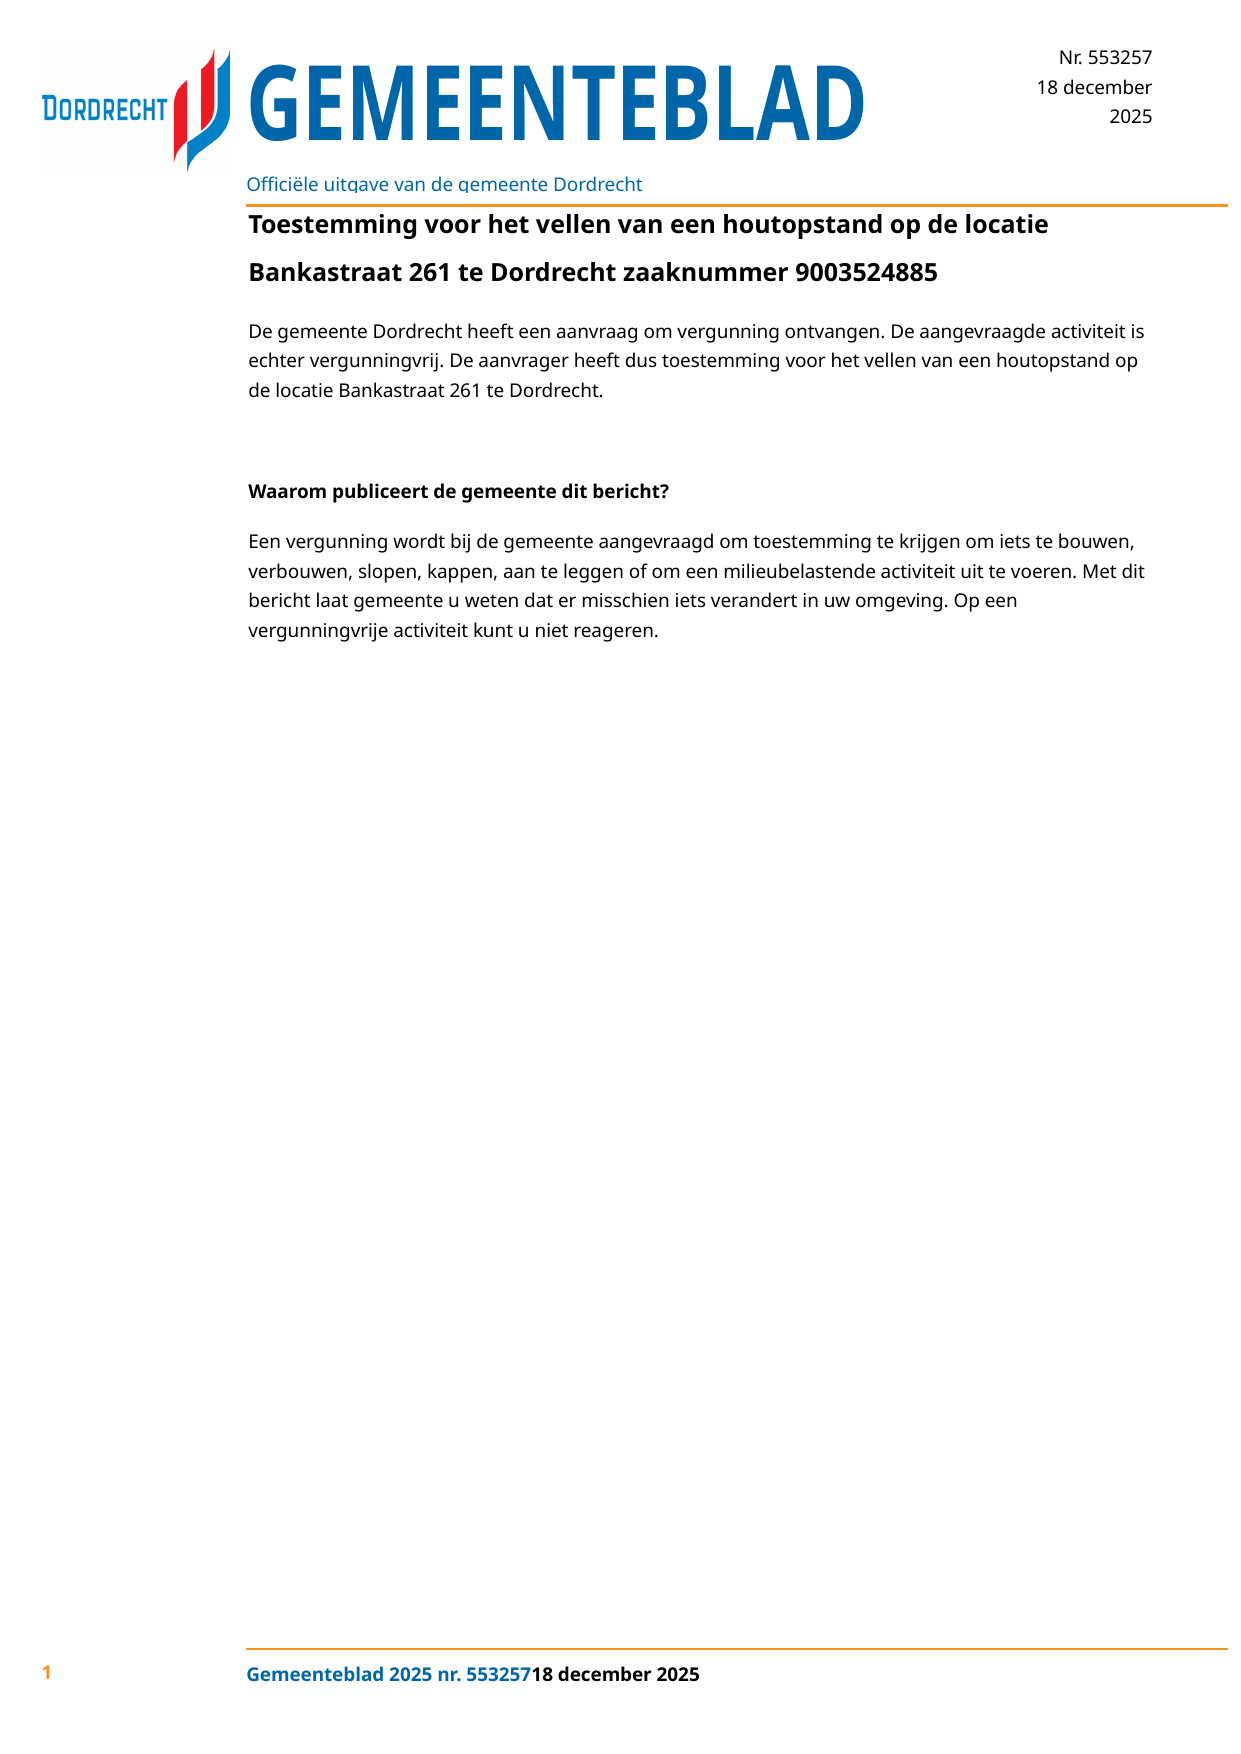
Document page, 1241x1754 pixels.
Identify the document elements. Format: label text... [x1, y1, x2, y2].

text Een vergunning wordt bij de gemeente aangevraagd om toestemming te krijgen om iets te bouwen, verbouwen, slopen, kappen, aan te leggen of om een milieubelastende activiteit uit te voeren. Met dit bericht laat gemeente u weten dat er misschien iets verandert in uw omgeving. Op een vergunningvrije activiteit kunt u niet reageren. [248, 528, 1152, 643]
picture [41, 47, 231, 172]
text Toestemming voor het vellen van een houtopstand op de locatie Bankastraat 261 te Dordrecht zaaknummer 9003524885 [248, 207, 1152, 288]
text De gemeente Dordrecht heeft een aanvraag om vergunning ontvangen. De aangevraagde activiteit is echter vergunningvrij. De aanvrager heeft dus toestemming voor het vellen van een houtopstand op de locatie Bankastraat 261 te Dordrecht. [248, 318, 1152, 403]
text Waarom publiceert de gemeente dit bericht? [248, 478, 1152, 504]
